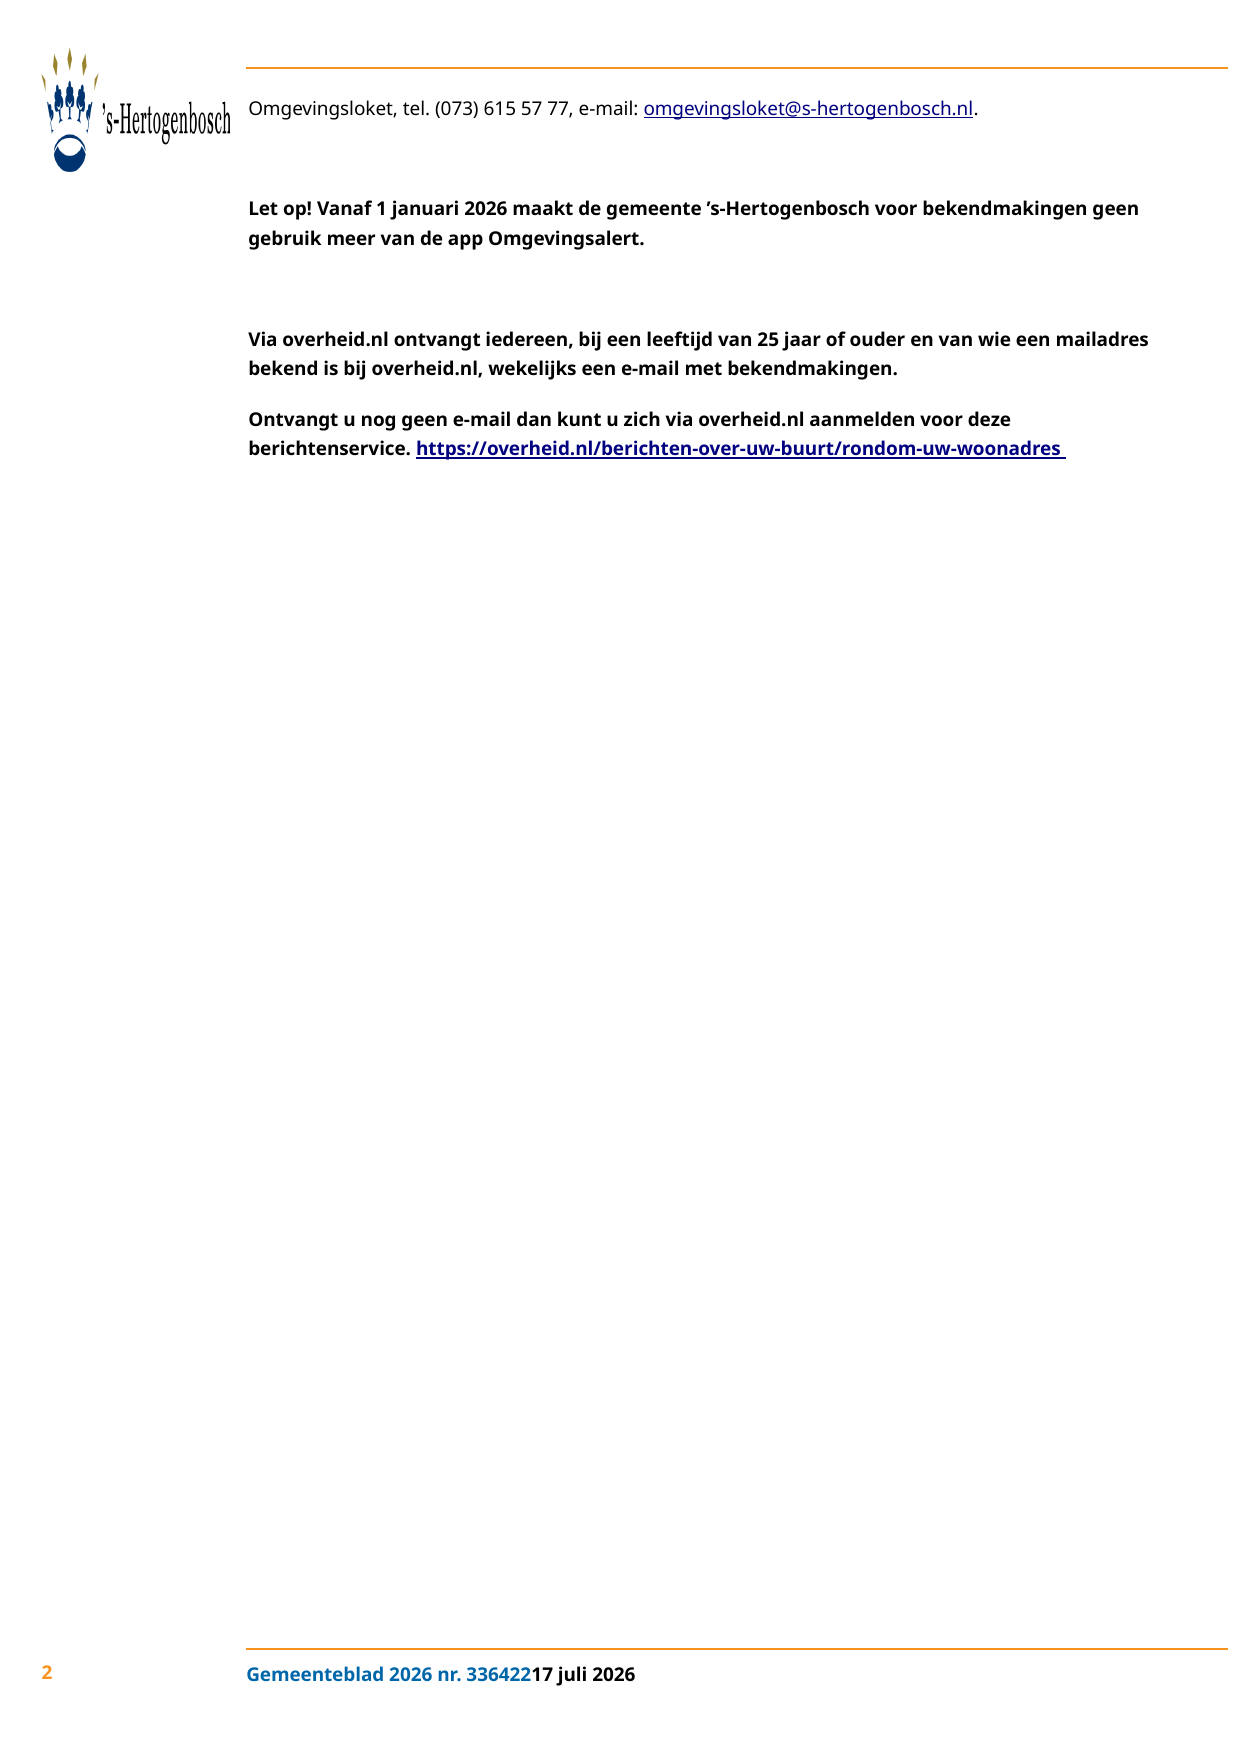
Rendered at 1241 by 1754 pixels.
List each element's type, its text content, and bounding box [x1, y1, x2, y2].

text Let op! Vanaf 1 januari 2026 maakt de gemeente ’s-Hertogenbosch voor bekendmakingen geen gebruik meer van de app Omgevingsalert. [248, 196, 1152, 251]
text Ontvangt u nog geen e-mail dan kunt u zich via overheid.nl aanmelden voor deze berichtenservice. https://overheid.nl/berichten-over-uw-buurt/rondom-uw-woonadres [248, 406, 1152, 461]
text Omgevingsloket, tel. (073) 615 57 77, e-mail: omgevingsloket@s-hertogenbosch.nl. [248, 95, 1152, 121]
picture [41, 47, 231, 172]
text Via overheid.nl ontvangt iedereen, bij een leeftijd van 25 jaar of ouder en van wie een mailadres bekend is bij overheid.nl, wekelijks een e-mail met bekendmakingen. [248, 326, 1152, 381]
